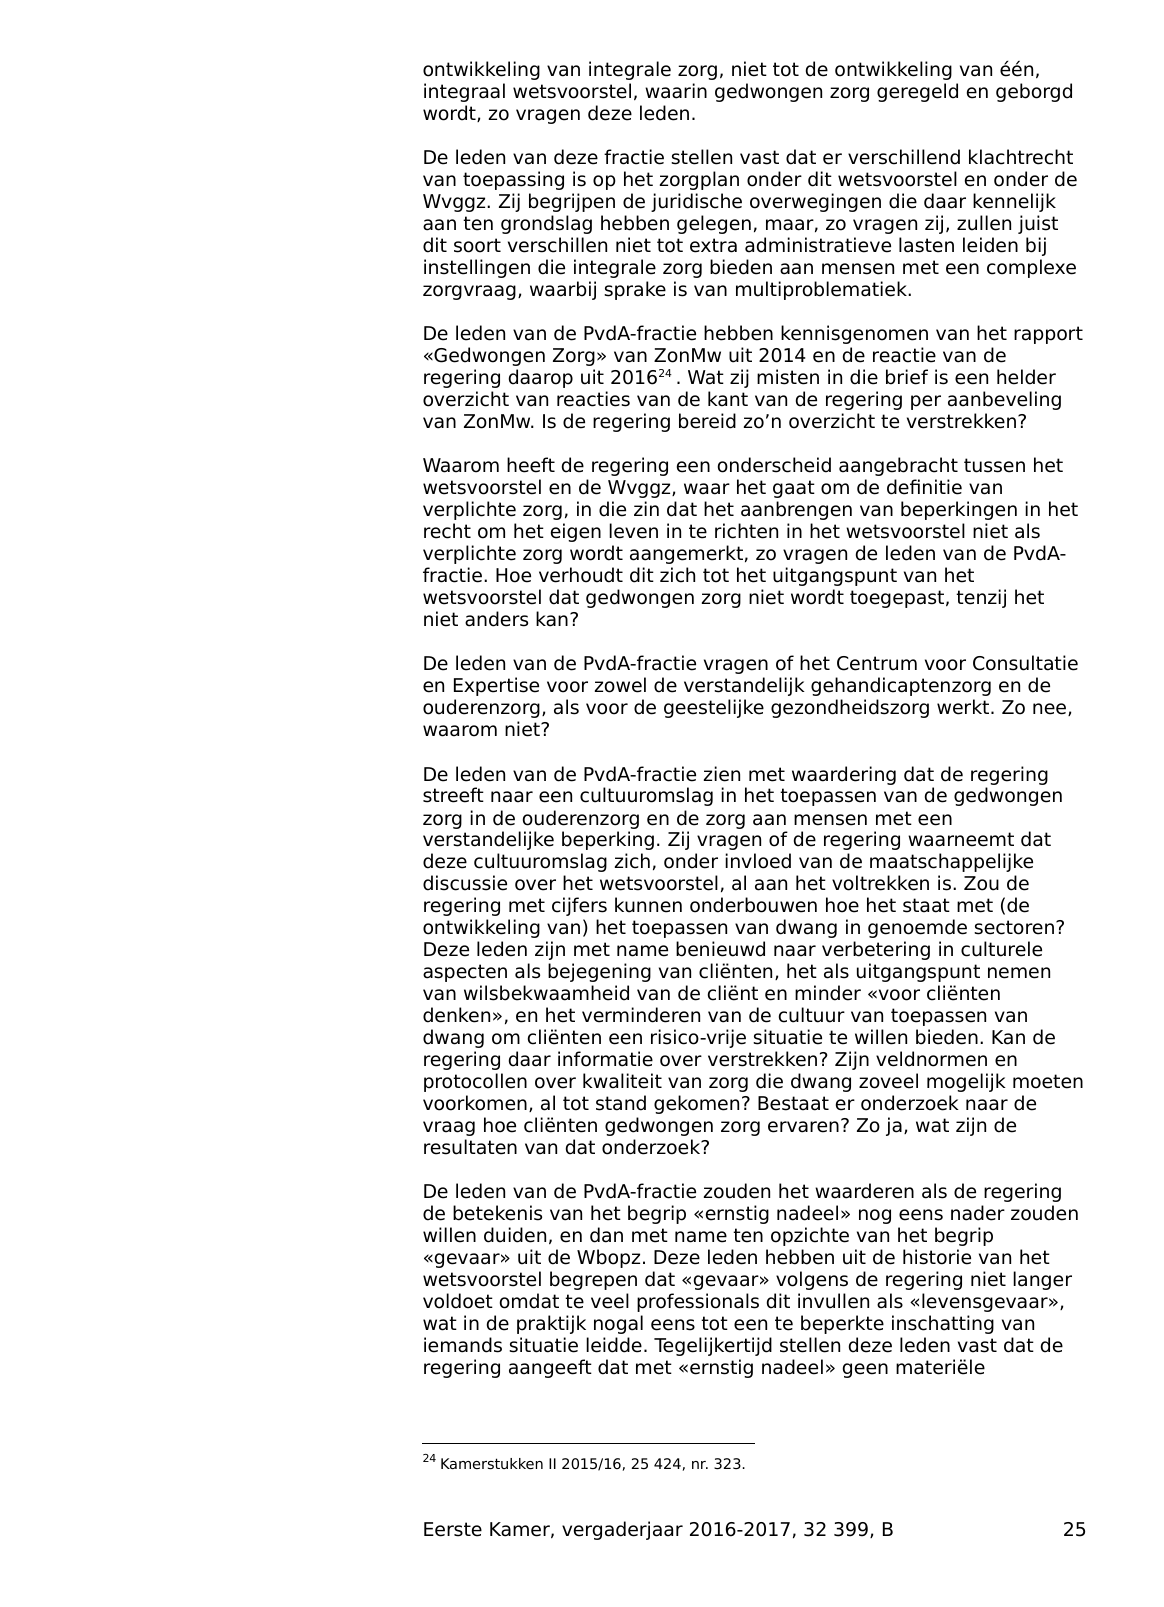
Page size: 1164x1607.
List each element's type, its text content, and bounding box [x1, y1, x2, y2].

text ontwikkeling van integrale zorg, niet tot de ontwikkeling van één, integraal wetsvoorstel, waarin gedwongen zorg geregeld en geborgd wordt, zo vragen deze leden. [422, 59, 1087, 125]
text Waarom heeft de regering een onderscheid aangebracht tussen het wetsvoorstel en de Wvggz, waar het gaat om de definitie van verplichte zorg, in die zin dat het aanbrengen van beperkingen in het recht om het eigen leven in te richten in het wetsvoorstel niet als verplichte zorg wordt aangemerkt, zo vragen de leden van de PvdA-fractie. Hoe verhoudt dit zich tot het uitgangspunt van het wetsvoorstel dat gedwongen zorg niet wordt toegepast, tenzij het niet anders kan? [422, 455, 1087, 631]
text De leden van deze fractie stellen vast dat er verschillend klachtrecht van toepassing is op het zorgplan onder dit wetsvoorstel en onder de Wvggz. Zij begrijpen de juridische overwegingen die daar kennelijk aan ten grondslag hebben gelegen, maar, zo vragen zij, zullen juist dit soort verschillen niet tot extra administratieve lasten leiden bij instellingen die integrale zorg bieden aan mensen met een complexe zorgvraag, waarbij sprake is van multiproblematiek. [422, 147, 1087, 301]
text De leden van de PvdA-fractie vragen of het Centrum voor Consultatie en Expertise voor zowel de verstandelijk gehandicaptenzorg en de ouderenzorg, als voor de geestelijke gezondheidszorg werkt. Zo nee, waarom niet? [422, 653, 1087, 741]
text De leden van de PvdA-fractie zouden het waarderen als de regering de betekenis van het begrip «ernstig nadeel» nog eens nader zouden willen duiden, en dan met name ten opzichte van het begrip «gevaar» uit de Wbopz. Deze leden hebben uit de historie van het wetsvoorstel begrepen dat «gevaar» volgens de regering niet langer voldoet omdat te veel professionals dit invullen als «levensgevaar», wat in de praktijk nogal eens tot een te beperkte inschatting van iemands situatie leidde. Tegelijkertijd stellen deze leden vast dat de regering aangeeft dat met «ernstig nadeel» geen materiële [422, 1181, 1087, 1379]
text De leden van de PvdA-fractie zien met waardering dat de regering streeft naar een cultuuromslag in het toepassen van de gedwongen zorg in de ouderenzorg en de zorg aan mensen met een verstandelijke beperking. Zij vragen of de regering waarneemt dat deze cultuuromslag zich, onder invloed van de maatschappelijke discussie over het wetsvoorstel, al aan het voltrekken is. Zou de regering met cijfers kunnen onderbouwen hoe het staat met (de ontwikkeling van) het toepassen van dwang in genoemde sectoren? Deze leden zijn met name benieuwd naar verbetering in culturele aspecten als bejegening van cliënten, het als uitgangspunt nemen van wilsbekwaamheid van de cliënt en minder «voor cliënten denken», en het verminderen van de cultuur van toepassen van dwang om cliënten een risico-vrije situatie te willen bieden. Kan de regering daar informatie over verstrekken? Zijn veldnormen en protocollen over kwaliteit van zorg die dwang zoveel mogelijk moeten voorkomen, al tot stand gekomen? Bestaat er onderzoek naar de vraag hoe cliënten gedwongen zorg ervaren? Zo ja, wat zijn de resultaten van dat onderzoek? [422, 763, 1087, 1159]
text Kamerstukken II 2015/16, 25 424, nr. 323. [422, 1452, 1087, 1474]
text De leden van de PvdA-fractie hebben kennisgenomen van het rapport «Gedwongen Zorg» van ZonMw uit 2014 en de reactie van de regering daarop uit 2016. Wat zij misten in die brief is een helder overzicht van reacties van de kant van de regering per aanbeveling van ZonMw. Is de regering bereid zo’n overzicht te verstrekken? [422, 323, 1087, 433]
